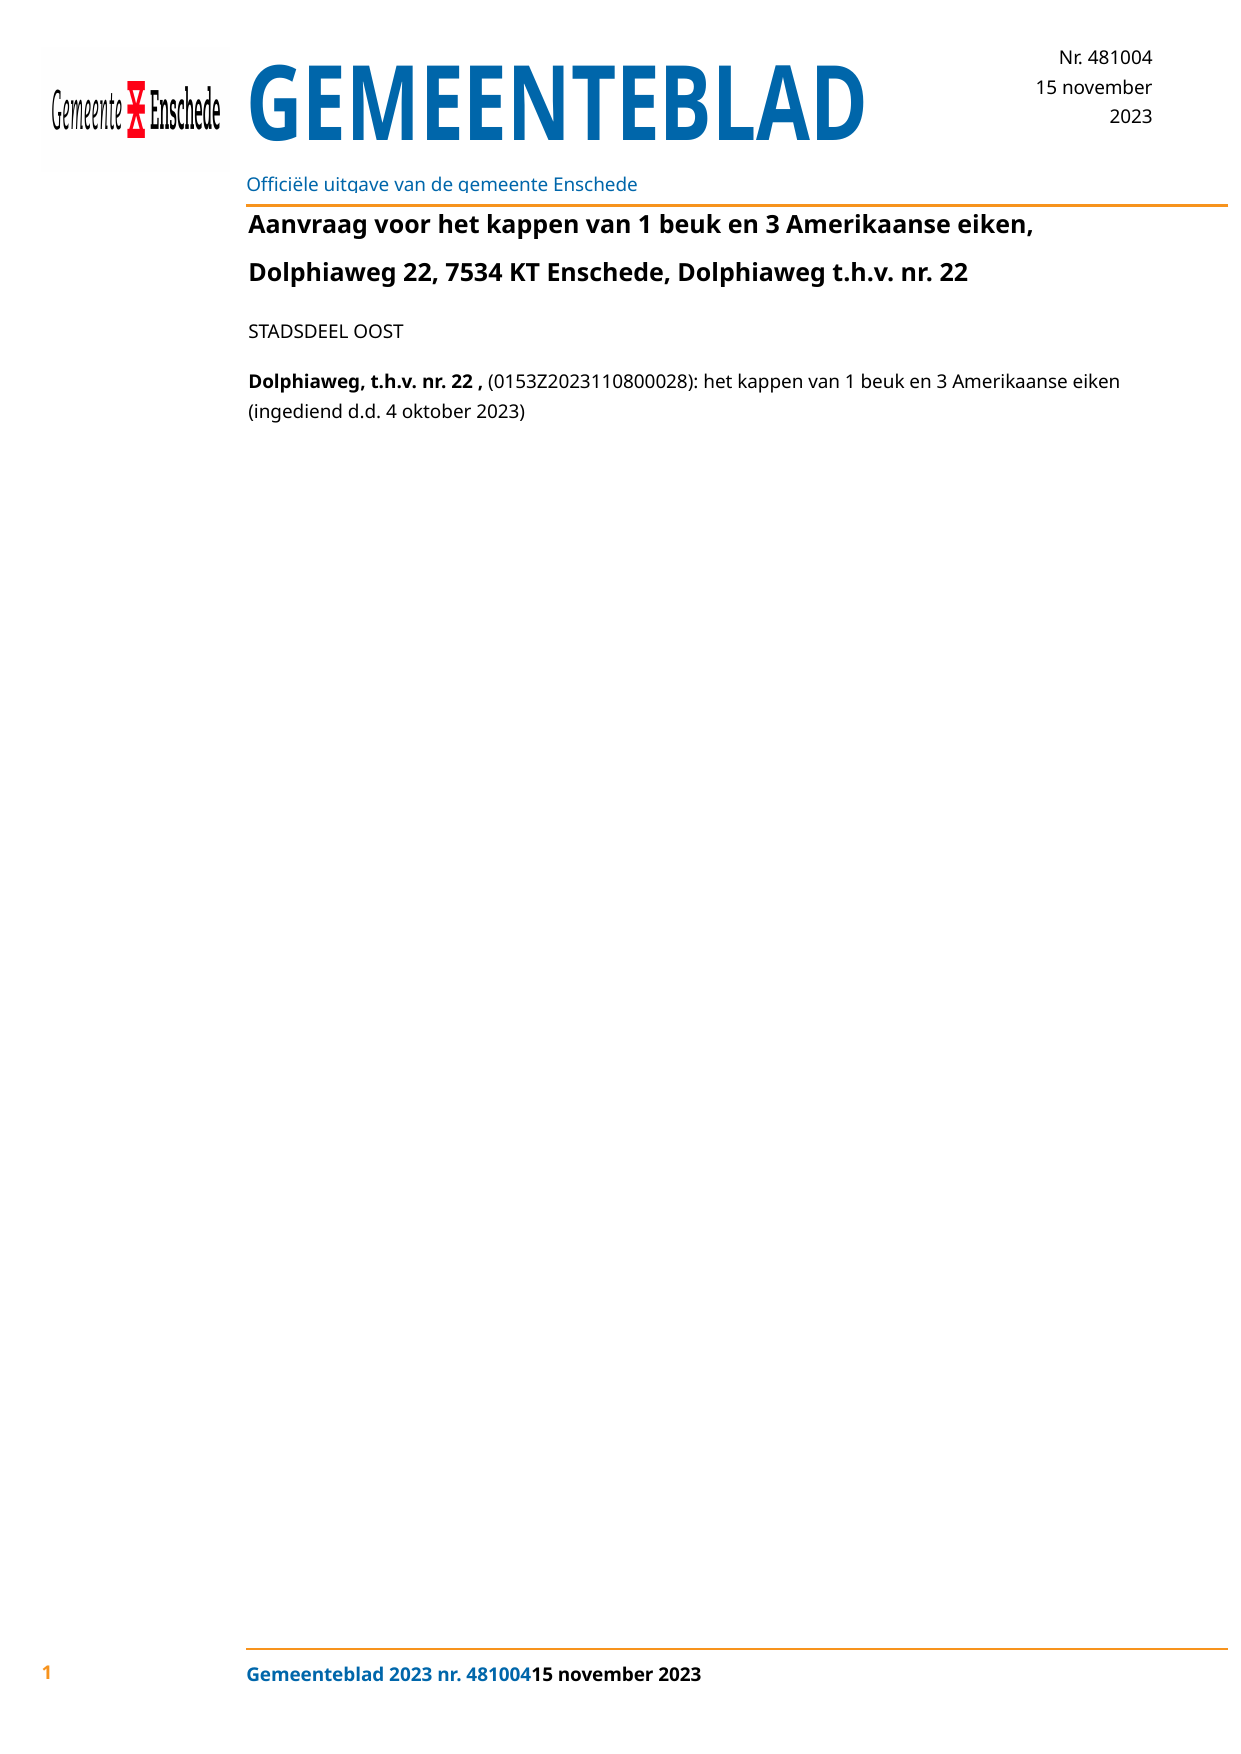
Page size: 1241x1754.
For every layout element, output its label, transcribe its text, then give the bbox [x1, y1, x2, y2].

picture [41, 47, 231, 172]
text Aanvraag voor het kappen van 1 beuk en 3 Amerikaanse eiken, Dolphiaweg 22, 7534 KT Enschede, Dolphiaweg t.h.v. nr. 22 [248, 207, 1152, 288]
text STADSDEEL OOST [248, 318, 1152, 344]
text Dolphiaweg, t.h.v. nr. 22 , (0153Z2023110800028): het kappen van 1 beuk en 3 Amerikaanse eiken (ingediend d.d. 4 oktober 2023) [248, 368, 1152, 424]
